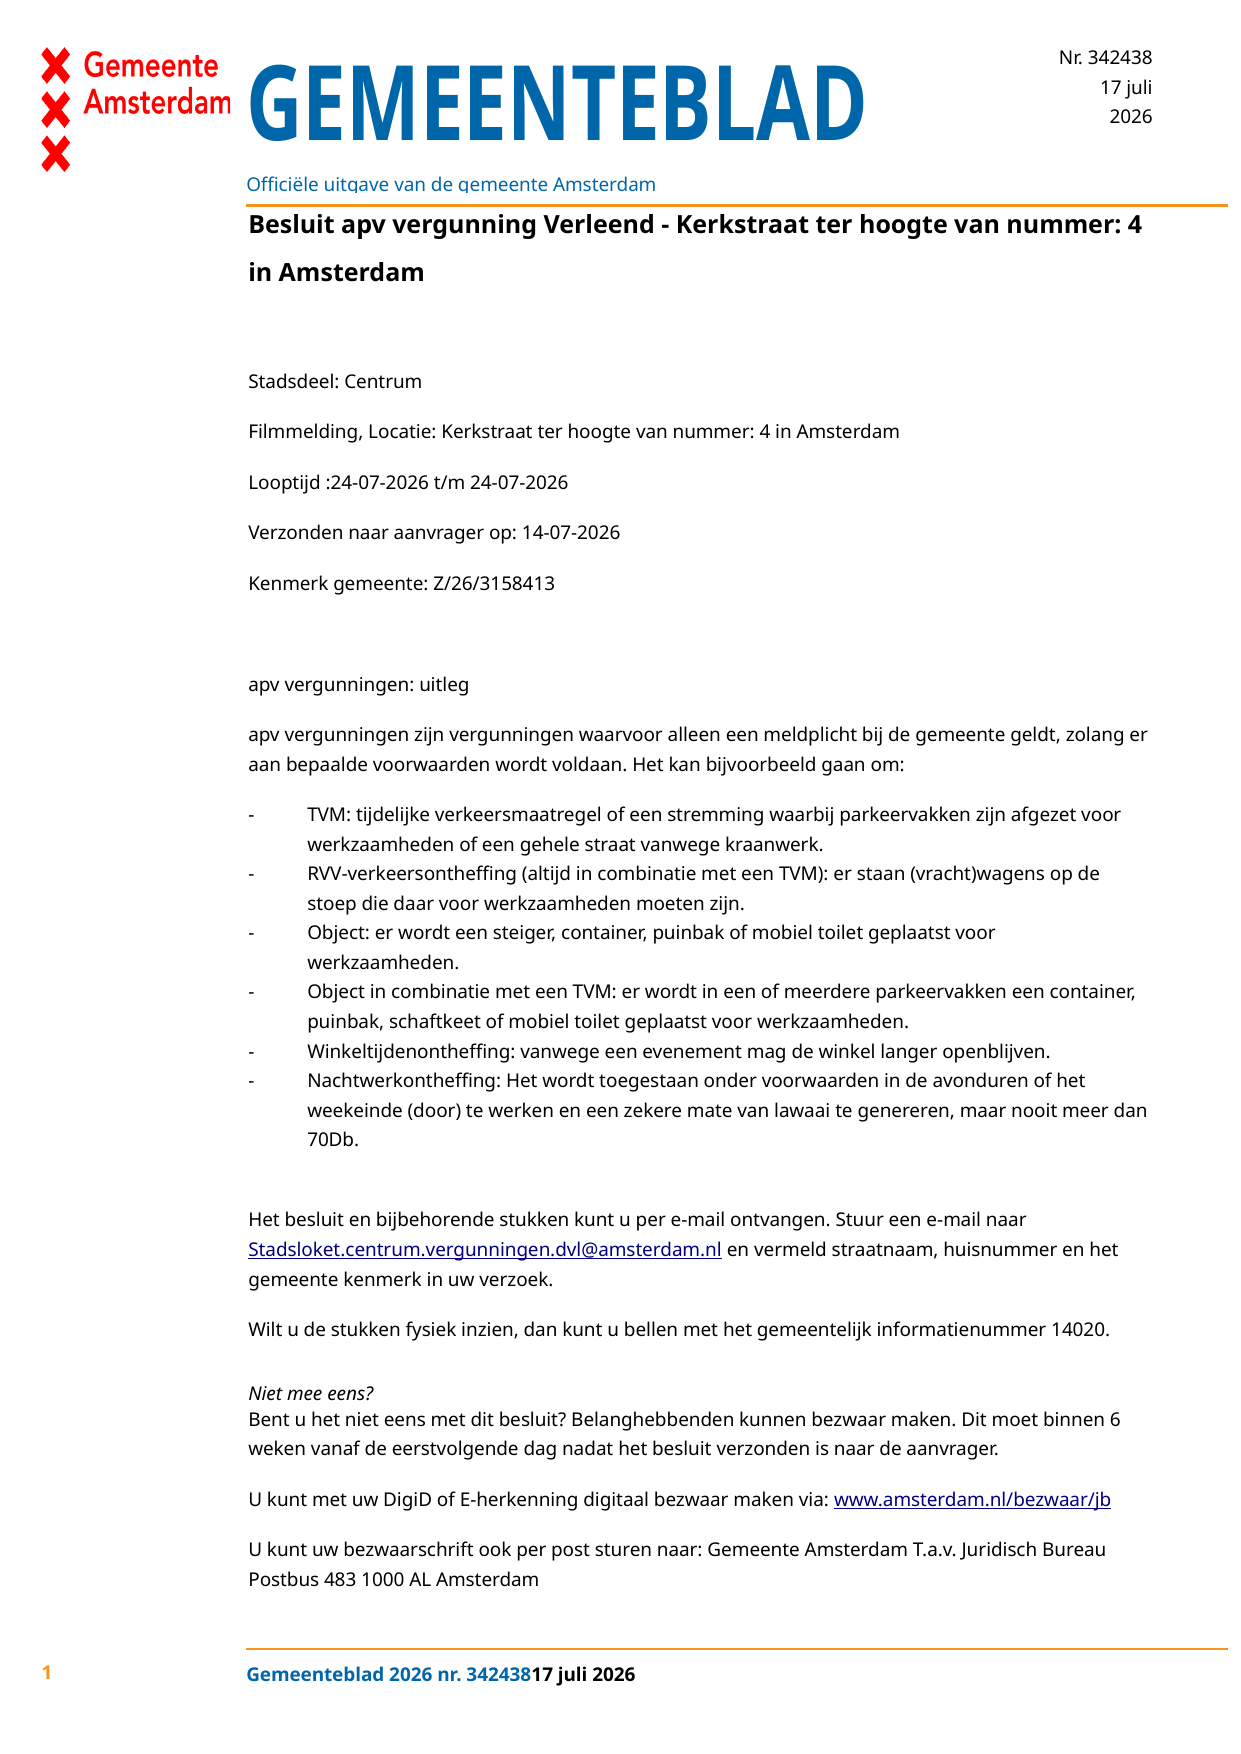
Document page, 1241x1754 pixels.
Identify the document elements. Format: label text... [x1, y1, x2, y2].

list Nachtwerkontheffing: Het wordt toegestaan onder voorwaarden in de avonduren of het weekeinde (door) te werken en een zekere mate van lawaai te genereren, maar nooit meer dan 70Db. [248, 1067, 1152, 1152]
text Filmmelding, Locatie: Kerkstraat ter hoogte van nummer: 4 in Amsterdam [248, 419, 1152, 444]
list RVV-verkeersontheffing (altijd in combinatie met een TVM): er staan (vracht)wagens op de stoep die daar voor werkzaamheden moeten zijn. [248, 860, 1152, 916]
text Stadsdeel: Centrum [248, 368, 1152, 394]
text Bent u het niet eens met dit besluit? Belanghebbenden kunnen bezwaar maken. Dit moet binnen 6 weken vanaf de eerstvolgende dag nadat het besluit verzonden is naar de aanvrager. [248, 1406, 1152, 1461]
text Het besluit en bijbehorende stukken kunt u per e-mail ontvangen. Stuur een e-mail naar Stadsloket.centrum.vergunningen.dvl@amsterdam.nl en vermeld straatnaam, huisnummer en het gemeente kenmerk in uw verzoek. [248, 1207, 1152, 1292]
text Looptijd :24-07-2026 t/m 24-07-2026 [248, 469, 1152, 495]
list Object: er wordt een steiger, container, puinbak of mobiel toilet geplaatst voor werkzaamheden. [248, 919, 1152, 975]
text Niet mee eens? [248, 1380, 1152, 1406]
text apv vergunningen zijn vergunningen waarvoor alleen een meldplicht bij de gemeente geldt, zolang er aan bepaalde voorwaarden wordt voldaan. Het kan bijvoorbeeld gaan om: [248, 721, 1152, 777]
list Object in combinatie met een TVM: er wordt in een of meerdere parkeervakken een container, puinbak, schaftkeet of mobiel toilet geplaatst voor werkzaamheden. [248, 979, 1152, 1034]
text Verzonden naar aanvrager op: 14-07-2026 [248, 519, 1152, 545]
text U kunt met uw DigiD of E-herkenning digitaal bezwaar maken via: www.amsterdam.nl/bezwaar/jb [248, 1486, 1152, 1512]
picture [41, 47, 231, 172]
text Kenmerk gemeente: Z/26/3158413 [248, 570, 1152, 596]
text apv vergunningen: uitleg [248, 671, 1152, 697]
list TVM: tijdelijke verkeersmaatregel of een stremming waarbij parkeervakken zijn afgezet voor werkzaamheden of een gehele straat vanwege kraanwerk. [248, 801, 1152, 857]
list Winkeltijdenontheffing: vanwege een evenement mag de winkel langer openblijven. [248, 1038, 1152, 1064]
text Besluit apv vergunning Verleend - Kerkstraat ter hoogte van nummer: 4 in Amsterdam [248, 207, 1152, 288]
text U kunt uw bezwaarschrift ook per post sturen naar: Gemeente Amsterdam T.a.v. Juridisch Bureau Postbus 483 1000 AL Amsterdam [248, 1536, 1152, 1592]
text Wilt u de stukken fysiek inzien, dan kunt u bellen met het gemeentelijk informatienummer 14020. [248, 1316, 1152, 1342]
